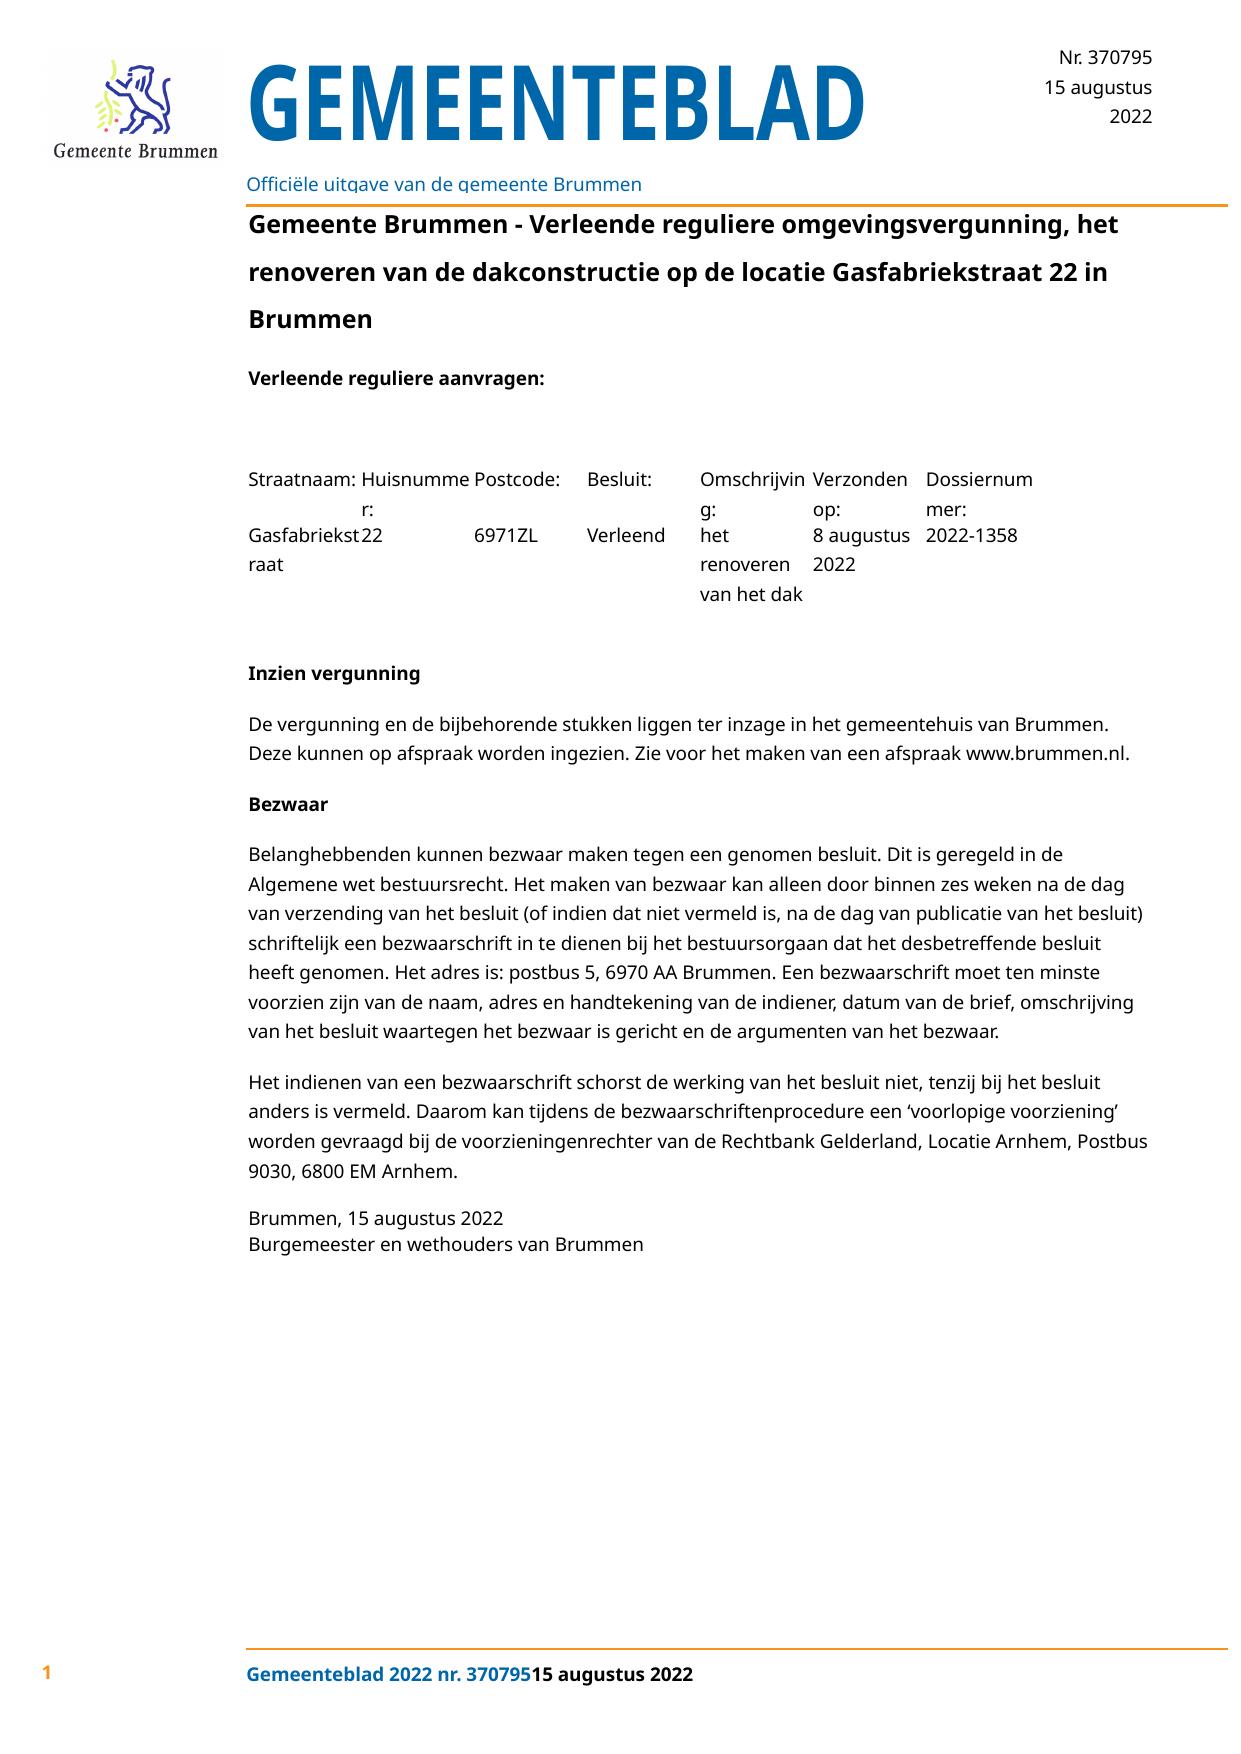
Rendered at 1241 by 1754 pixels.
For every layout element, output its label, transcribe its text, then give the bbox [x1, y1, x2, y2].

table_cell 22 [361, 522, 474, 607]
text De vergunning en de bijbehorende stukken liggen ter inzage in het gemeentehuis van Brummen. Deze kunnen op afspraak worden ingezien. Zie voor het maken van een afspraak www.brummen.nl. [248, 711, 1152, 766]
text Inzien vergunning [248, 660, 1152, 686]
table_header Dossiernummer: [926, 466, 1038, 522]
text Brummen, 15 augustus 2022 [248, 1206, 1152, 1231]
table_cell [1039, 522, 1152, 607]
text Verleende reguliere aanvragen: [248, 366, 1152, 391]
table_cell Gasfabriekstraat [248, 522, 361, 607]
text Burgemeester en wethouders van Brummen [248, 1231, 1152, 1257]
table_cell het renoveren van het dak [700, 522, 813, 607]
table_header Huisnummer: [361, 466, 474, 522]
table_cell Verleend [587, 522, 700, 607]
table_header Verzonden op: [813, 466, 926, 522]
table_header Omschrijving: [700, 466, 813, 522]
text Bezwaar [248, 791, 1152, 816]
table_cell 6971ZL [474, 522, 587, 607]
text Belanghebbenden kunnen bezwaar maken tegen een genomen besluit. Dit is geregeld in de Algemene wet bestuursrecht. Het maken van bezwaar kan alleen door binnen zes weken na de dag van verzending van het besluit (of indien dat niet vermeld is, na de dag van publicatie van het besluit) schriftelijk een bezwaarschrift in te dienen bij het bestuursorgaan dat het desbetreffende besluit heeft genomen. Het adres is: postbus 5, 6970 AA Brummen. Een bezwaarschrift moet ten minste voorzien zijn van de naam, adres en handtekening van de indiener, datum van de brief, omschrijving van het besluit waartegen het bezwaar is gericht en de argumenten van het bezwaar. [248, 841, 1152, 1044]
table_header [1039, 466, 1152, 522]
table_cell 2022-1358 [926, 522, 1038, 607]
table_header Straatnaam: [248, 466, 361, 522]
table_header Postcode: [474, 466, 587, 522]
picture [41, 47, 231, 172]
text Gemeente Brummen - Verleende reguliere omgevingsvergunning, het renoveren van de dakconstructie op de locatie Gasfabriekstraat 22 in Brummen [248, 207, 1152, 336]
table_header Besluit: [587, 466, 700, 522]
table_cell 8 augustus 2022 [813, 522, 926, 607]
text Het indienen van een bezwaarschrift schorst de werking van het besluit niet, tenzij bij het besluit anders is vermeld. Daarom kan tijdens de bezwaarschriftenprocedure een ‘voorlopige voorziening’ worden gevraagd bij de voorzieningenrechter van de Rechtbank Gelderland, Locatie Arnhem, Postbus 9030, 6800 EM Arnhem. [248, 1069, 1152, 1183]
